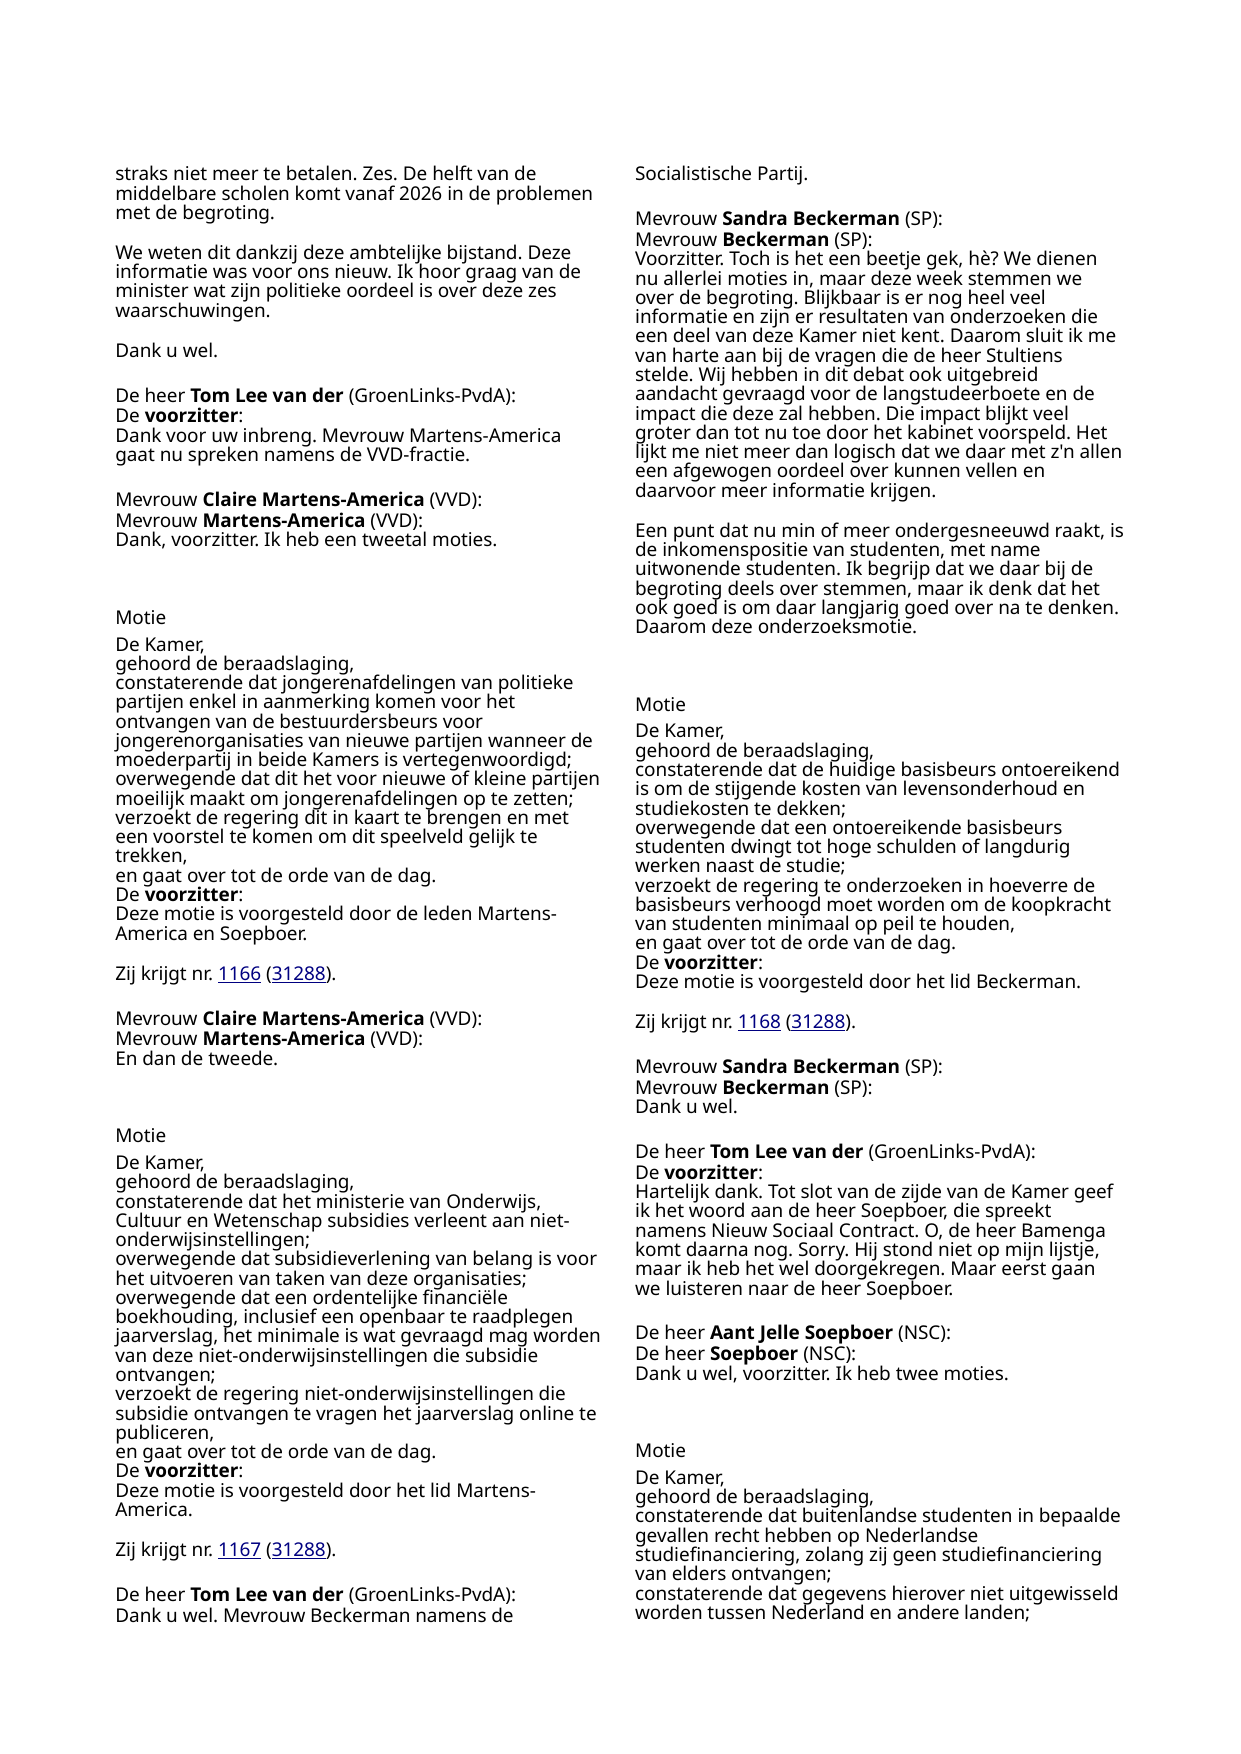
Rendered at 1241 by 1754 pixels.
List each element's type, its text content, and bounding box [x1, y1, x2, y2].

text Mevrouw Beckerman (SP): [635, 231, 1125, 250]
text Een punt dat nu min of meer ondergesneeuwd raakt, is de inkomenspositie van studenten, met name uitwonende studenten. Ik begrijp dat we daar bij de begroting deels over stemmen, maar ik denk dat het ook goed is om daar langjarig goed over na te denken. Daarom deze onderzoeksmotie. [635, 522, 1125, 637]
text De voorzitter: [635, 954, 1125, 973]
text Deze motie is voorgesteld door het lid Beckerman. [635, 973, 1125, 992]
text De voorzitter: [635, 1164, 1125, 1183]
text Mevrouw Martens-America (VVD): [115, 1030, 605, 1050]
text De Kamer, [635, 722, 1125, 742]
text constaterende dat de huidige basisbeurs ontoereikend is om de stijgende kosten van levensonderhoud en studiekosten te dekken; [635, 761, 1125, 819]
text Mevrouw Beckerman (SP): [635, 1079, 1125, 1098]
text overwegende dat dit het voor nieuwe of kleine partijen moeilijk maakt om jongerenafdelingen op te zetten; [115, 770, 605, 809]
text verzoekt de regering dit in kaart te brengen en met een voorstel te komen om dit speelveld gelijk te trekken, [115, 809, 605, 867]
text Mevrouw Sandra Beckerman (SP): [635, 1053, 1125, 1079]
text overwegende dat een ordentelijke financiële boekhouding, inclusief een openbaar te raadplegen jaarverslag, het minimale is wat gevraagd mag worden van deze niet-onderwijsinstellingen die subsidie ontvangen; [115, 1289, 605, 1385]
text gehoord de beraadslaging, [635, 742, 1125, 761]
text De Kamer, [115, 636, 605, 655]
text gehoord de beraadslaging, [115, 1173, 605, 1193]
text constaterende dat het ministerie van Onderwijs, Cultuur en Wetenschap subsidies verleent aan niet-onderwijsinstellingen; [115, 1193, 605, 1250]
text constaterende dat jongerenafdelingen van politieke partijen enkel in aanmerking komen voor het ontvangen van de bestuurdersbeurs voor jongerenorganisaties van nieuwe partijen wanneer de moederpartij in beide Kamers is vertegenwoordigd; [115, 674, 605, 770]
text Zij krijgt nr. 1167 (31288). [115, 1541, 605, 1560]
text De Kamer, [635, 1469, 1125, 1488]
text constaterende dat gegevens hierover niet uitgewisseld worden tussen Nederland en andere landen; [635, 1584, 1125, 1623]
text verzoekt de regering te onderzoeken in hoeverre de basisbeurs verhoogd moet worden om de koopkracht van studenten minimaal op peil te houden, [635, 877, 1125, 934]
text De heer Tom Lee van der (GroenLinks-PvdA): [115, 1581, 605, 1607]
text Motie [115, 1122, 605, 1148]
text Dank u wel. [115, 342, 605, 361]
text verzoekt de regering niet-onderwijsinstellingen die subsidie ontvangen te vragen het jaarverslag online te publiceren, [115, 1385, 605, 1443]
text Socialistische Partij. [635, 165, 1125, 184]
text De heer Tom Lee van der (GroenLinks-PvdA): [635, 1138, 1125, 1164]
text en gaat over tot de orde van de dag. [115, 867, 605, 886]
text En dan de tweede. [115, 1050, 605, 1069]
text Motie [115, 604, 605, 629]
text Deze motie is voorgesteld door het lid Martens-America. [115, 1482, 605, 1520]
text Motie [635, 1437, 1125, 1463]
text Dank, voorzitter. Ik heb een tweetal moties. [115, 531, 605, 550]
text Voorzitter. Toch is het een beetje gek, hè? We dienen nu allerlei moties in, maar deze week stemmen we over de begroting. Blijkbaar is er nog heel veel informatie en zijn er resultaten van onderzoeken die een deel van deze Kamer niet kent. Daarom sluit ik me van harte aan bij de vragen die de heer Stultiens stelde. Wij hebben in dit debat ook uitgebreid aandacht gevraagd voor de langstudeerboete en de impact die deze zal hebben. Die impact blijkt veel groter dan tot nu toe door het kabinet voorspeld. Het lijkt me niet meer dan logisch dat we daar met z'n allen een afgewogen oordeel over kunnen vellen en daarvoor meer informatie krijgen. [635, 250, 1125, 501]
text De heer Soepboer (NSC): [635, 1345, 1125, 1364]
text Deze motie is voorgesteld door de leden Martens-America en Soepboer. [115, 905, 605, 944]
text De Kamer, [115, 1154, 605, 1173]
text Mevrouw Sandra Beckerman (SP): [635, 205, 1125, 231]
text Hartelijk dank. Tot slot van de zijde van de Kamer geef ik het woord aan de heer Soepboer, die spreekt namens Nieuw Sociaal Contract. O, de heer Bamenga komt daarna nog. Sorry. Hij stond niet op mijn lijstje, maar ik heb het wel doorgekregen. Maar eerst gaan we luisteren naar de heer Soepboer. [635, 1183, 1125, 1299]
text straks niet meer te betalen. Zes. De helft van de middelbare scholen komt vanaf 2026 in de problemen met de begroting. [115, 165, 605, 223]
text overwegende dat een ontoereikende basisbeurs studenten dwingt tot hoge schulden of langdurig werken naast de studie; [635, 819, 1125, 877]
text Zij krijgt nr. 1166 (31288). [115, 964, 605, 984]
text We weten dit dankzij deze ambtelijke bijstand. Deze informatie was voor ons nieuw. Ik hoor graag van de minister wat zijn politieke oordeel is over deze zes waarschuwingen. [115, 244, 605, 321]
text Dank u wel. [635, 1098, 1125, 1117]
text Motie [635, 691, 1125, 716]
text Zij krijgt nr. 1168 (31288). [635, 1013, 1125, 1032]
text Dank u wel, voorzitter. Ik heb twee moties. [635, 1364, 1125, 1384]
text overwegende dat subsidieverlening van belang is voor het uitvoeren van taken van deze organisaties; [115, 1250, 605, 1289]
text De voorzitter: [115, 407, 605, 427]
text De heer Tom Lee van der (GroenLinks-PvdA): [115, 382, 605, 407]
text gehoord de beraadslaging, [115, 655, 605, 674]
text De voorzitter: [115, 1462, 605, 1482]
text Mevrouw Claire Martens-America (VVD): [115, 1005, 605, 1030]
text De heer Aant Jelle Soepboer (NSC): [635, 1319, 1125, 1345]
text constaterende dat buitenlandse studenten in bepaalde gevallen recht hebben op Nederlandse studiefinanciering, zolang zij geen studiefinanciering van elders ontvangen; [635, 1507, 1125, 1584]
text gehoord de beraadslaging, [635, 1488, 1125, 1507]
text Dank voor uw inbreng. Mevrouw Martens-America gaat nu spreken namens de VVD-fractie. [115, 427, 605, 465]
text Mevrouw Martens-America (VVD): [115, 512, 605, 531]
text De voorzitter: [115, 886, 605, 905]
text Dank u wel. Mevrouw Beckerman namens de [115, 1607, 605, 1626]
text en gaat over tot de orde van de dag. [635, 934, 1125, 954]
text Mevrouw Claire Martens-America (VVD): [115, 486, 605, 512]
text en gaat over tot de orde van de dag. [115, 1443, 605, 1462]
